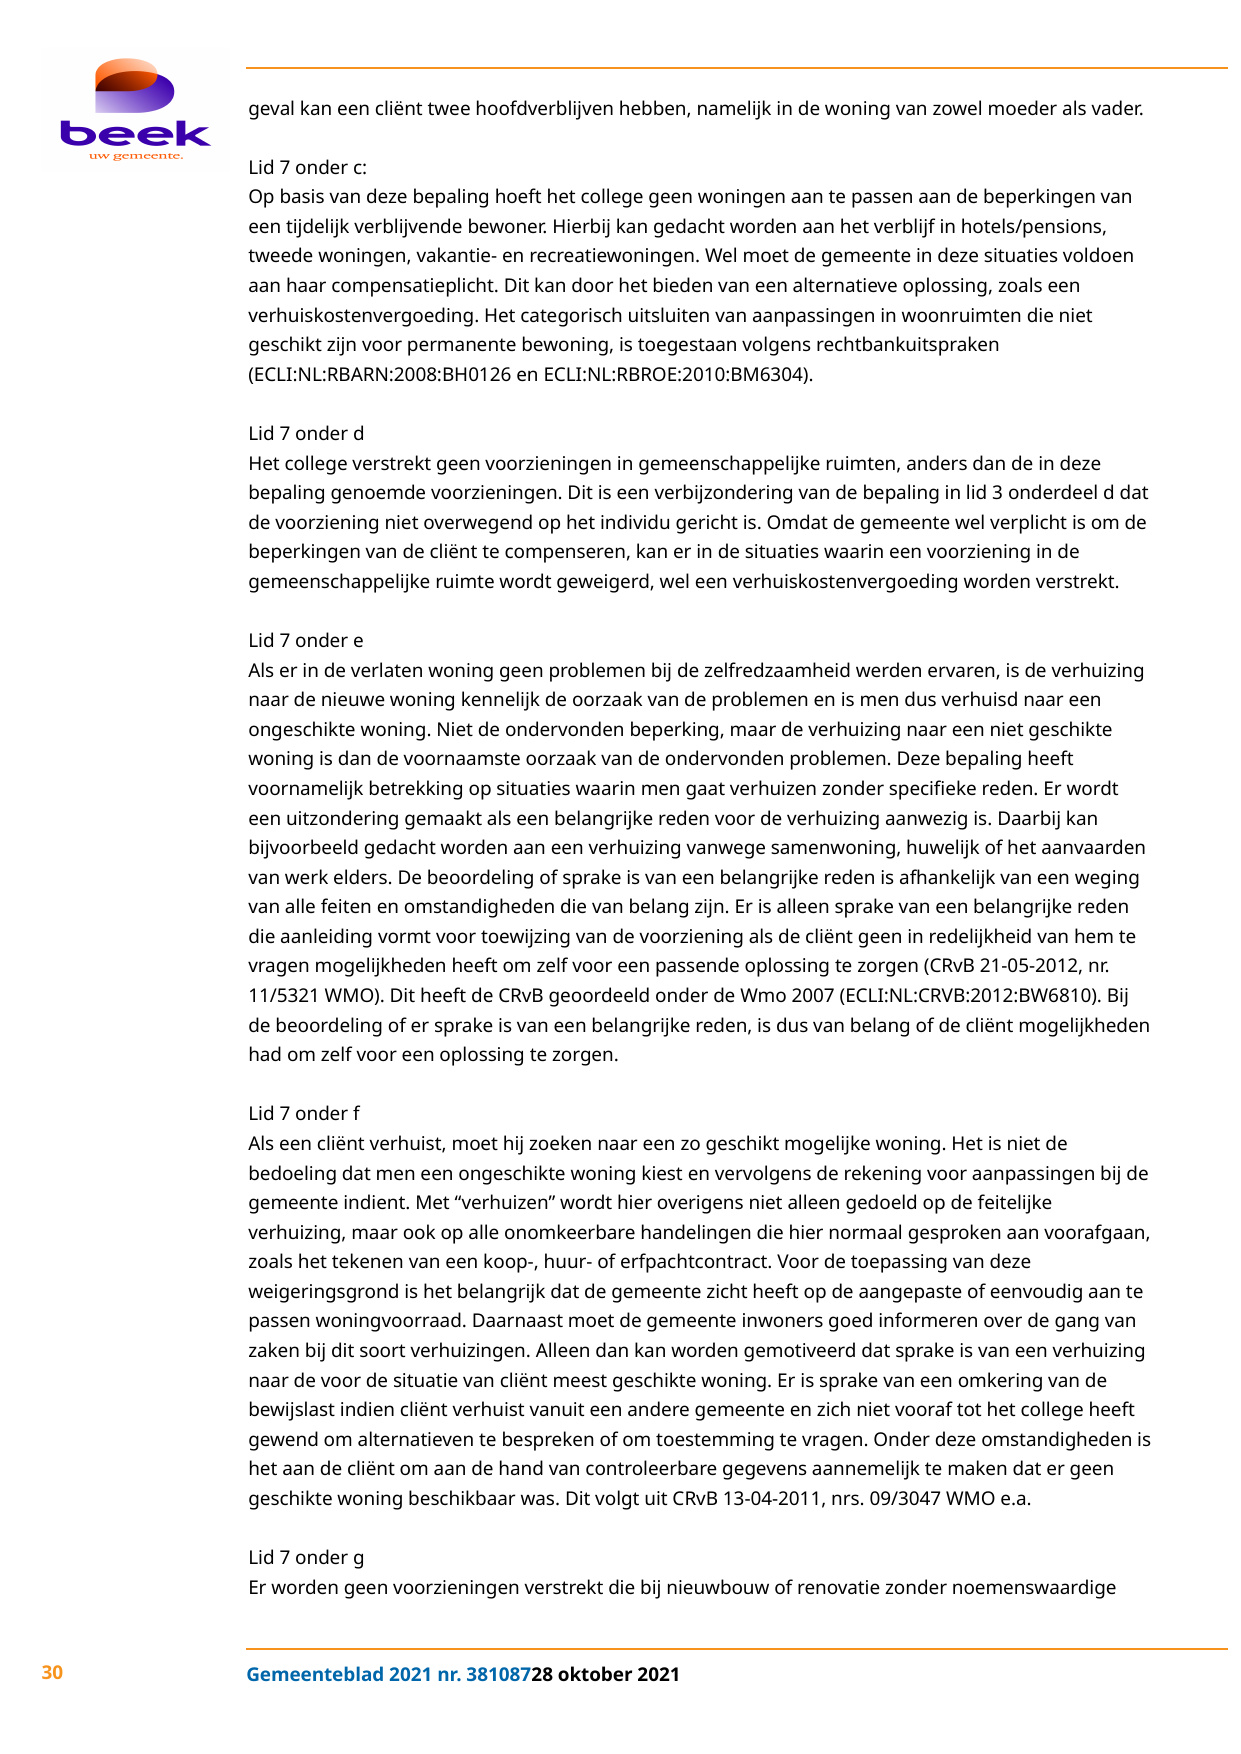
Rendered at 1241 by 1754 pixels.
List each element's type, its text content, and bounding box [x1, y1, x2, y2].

text Op basis van deze bepaling hoeft het college geen woningen aan te passen aan de beperkingen van een tijdelijk verblijvende bewoner. Hierbij kan gedacht worden aan het verblijf in hotels/pensions, tweede woningen, vakantie‐ en recreatiewoningen. Wel moet de gemeente in deze situaties voldoen aan haar compensatieplicht. Dit kan door het bieden van een alternatieve oplossing, zoals een verhuiskostenvergoeding. Het categorisch uitsluiten van aanpassingen in woonruimten die niet geschikt zijn voor permanente bewoning, is toegestaan volgens rechtbankuitspraken (ECLI:NL:RBARN:2008:BH0126 en ECLI:NL:RBROE:2010:BM6304). [248, 183, 1152, 387]
text Lid 7 onder g [248, 1544, 1152, 1570]
text Lid 7 onder f [248, 1101, 1152, 1126]
text Lid 7 onder e [248, 627, 1152, 653]
text Lid 7 onder c: [248, 154, 1152, 180]
text Als een cliënt verhuist, moet hij zoeken naar een zo geschikt mogelijke woning. Het is niet de bedoeling dat men een ongeschikte woning kiest en vervolgens de rekening voor aanpassingen bij de gemeente indient. Met “verhuizen” wordt hier overigens niet alleen gedoeld op de feitelijke verhuizing, maar ook op alle onomkeerbare handelingen die hier normaal gesproken aan voorafgaan, zoals het tekenen van een koop-, huur- of erfpachtcontract. Voor de toepassing van deze weigeringsgrond is het belangrijk dat de gemeente zicht heeft op de aangepaste of eenvoudig aan te passen woningvoorraad. Daarnaast moet de gemeente inwoners goed informeren over de gang van zaken bij dit soort verhuizingen. Alleen dan kan worden gemotiveerd dat sprake is van een verhuizing naar de voor de situatie van cliënt meest geschikte woning. Er is sprake van een omkering van de bewijslast indien cliënt verhuist vanuit een andere gemeente en zich niet vooraf tot het college heeft gewend om alternatieven te bespreken of om toestemming te vragen. Onder deze omstandigheden is het aan de cliënt om aan de hand van controleerbare gegevens aannemelijk te maken dat er geen geschikte woning beschikbaar was. Dit volgt uit CRvB 13-04-2011, nrs. 09/3047 WMO e.a. [248, 1130, 1152, 1511]
text Lid 7 onder d [248, 420, 1152, 446]
text Er worden geen voorzieningen verstrekt die bij nieuwbouw of renovatie zonder noemenswaardige [248, 1574, 1152, 1600]
text Als er in de verlaten woning geen problemen bij de zelfredzaamheid werden ervaren, is de verhuizing naar de nieuwe woning kennelijk de oorzaak van de problemen en is men dus verhuisd naar een ongeschikte woning. Niet de ondervonden beperking, maar de verhuizing naar een niet geschikte woning is dan de voornaamste oorzaak van de ondervonden problemen. Deze bepaling heeft voornamelijk betrekking op situaties waarin men gaat verhuizen zonder specifieke reden. Er wordt een uitzondering gemaakt als een belangrijke reden voor de verhuizing aanwezig is. Daarbij kan bijvoorbeeld gedacht worden aan een verhuizing vanwege samenwoning, huwelijk of het aanvaarden van werk elders. De beoordeling of sprake is van een belangrijke reden is afhankelijk van een weging van alle feiten en omstandigheden die van belang zijn. Er is alleen sprake van een belangrijke reden die aanleiding vormt voor toewijzing van de voorziening als de cliënt geen in redelijkheid van hem te vragen mogelijkheden heeft om zelf voor een passende oplossing te zorgen (CRvB 21-05-2012, nr. 11/5321 WMO). Dit heeft de CRvB geoordeeld onder de Wmo 2007 (ECLI:NL:CRVB:2012:BW6810). Bij de beoordeling of er sprake is van een belangrijke reden, is dus van belang of de cliënt mogelijkheden had om zelf voor een oplossing te zorgen. [248, 657, 1152, 1067]
text Het college verstrekt geen voorzieningen in gemeenschappelijke ruimten, anders dan de in deze bepaling genoemde voorzieningen. Dit is een verbijzondering van de bepaling in lid 3 onderdeel d dat de voorziening niet overwegend op het individu gericht is. Omdat de gemeente wel verplicht is om de beperkingen van de cliënt te compenseren, kan er in de situaties waarin een voorziening in de gemeenschappelijke ruimte wordt geweigerd, wel een verhuiskostenvergoeding worden verstrekt. [248, 450, 1152, 594]
picture [41, 47, 231, 172]
text geval kan een cliënt twee hoofdverblijven hebben, namelijk in de woning van zowel moeder als vader. [248, 95, 1152, 121]
